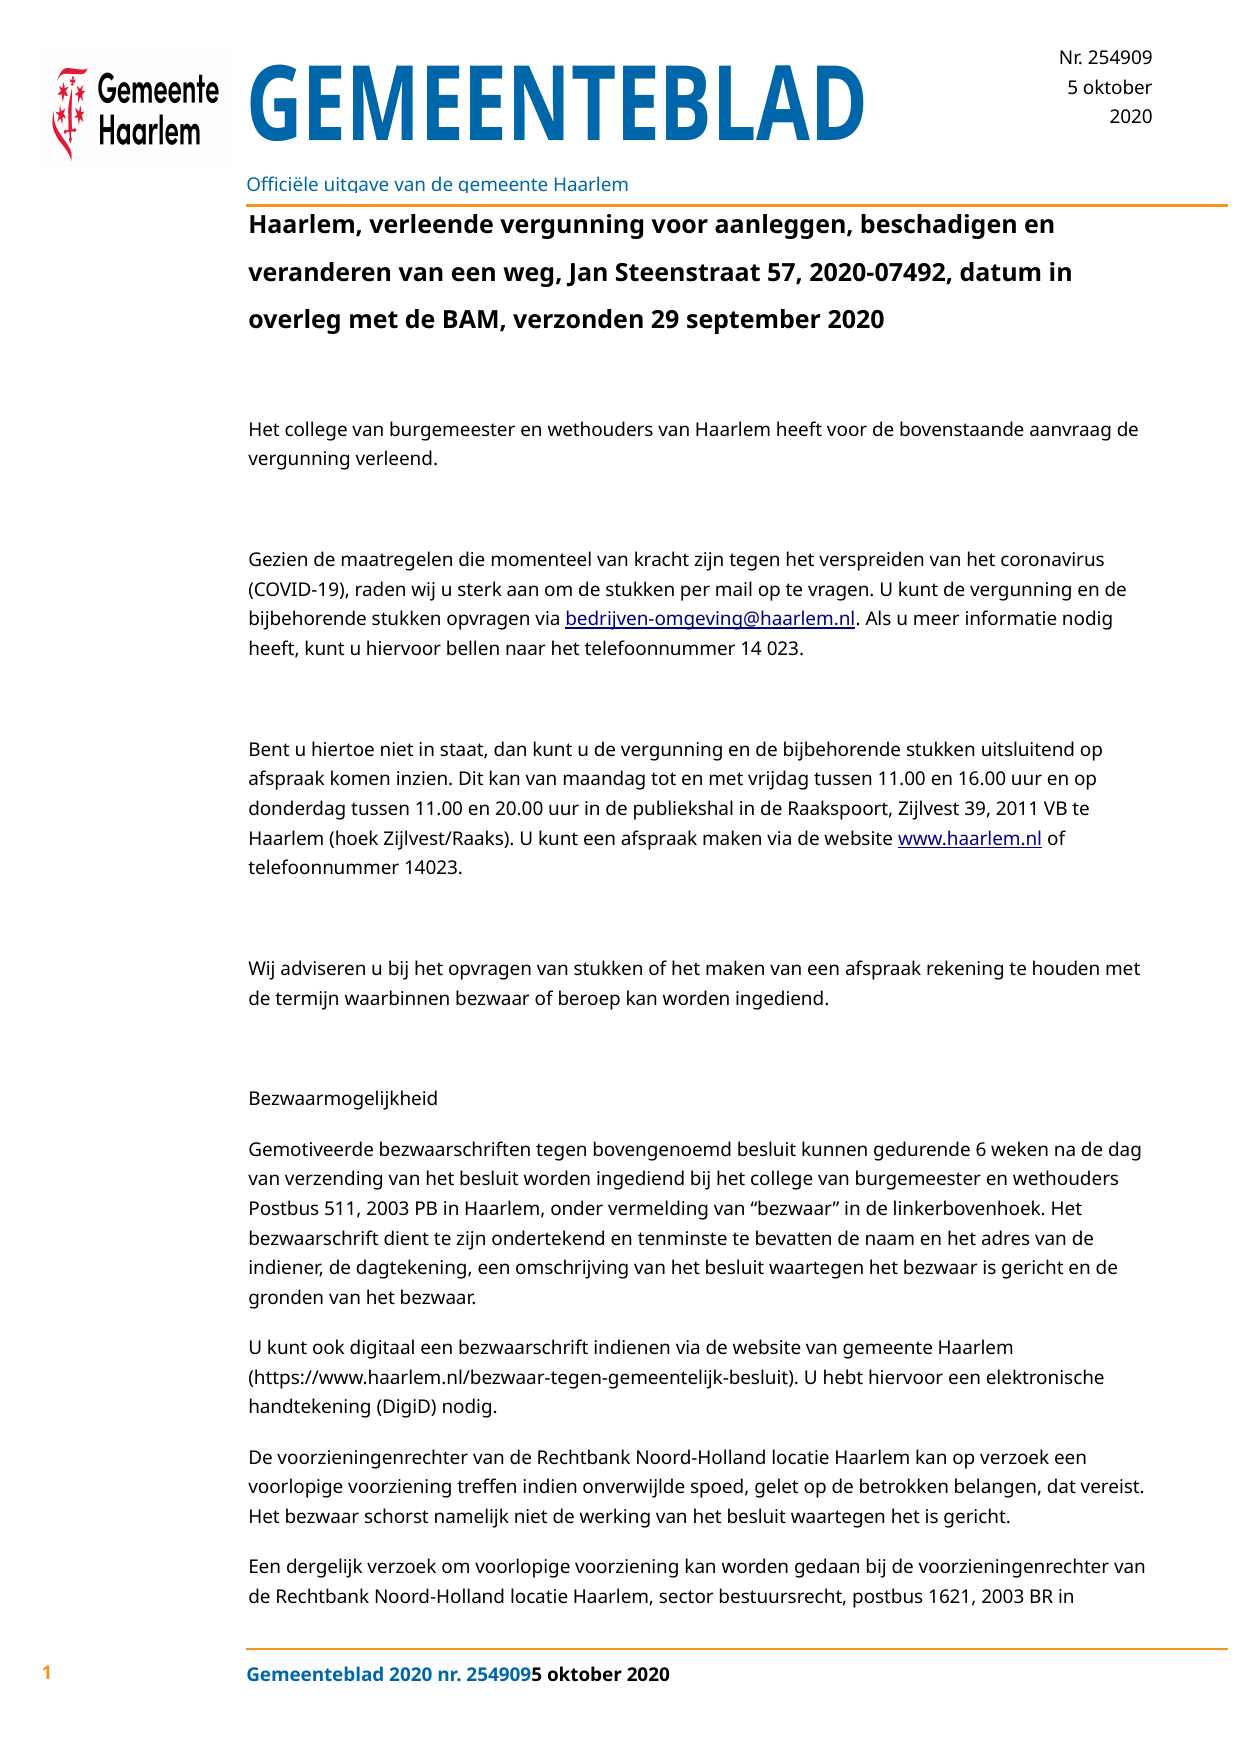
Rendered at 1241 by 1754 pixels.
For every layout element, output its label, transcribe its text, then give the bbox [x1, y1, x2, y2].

picture [41, 47, 231, 172]
text Haarlem, verleende vergunning voor aanleggen, beschadigen en veranderen van een weg, Jan Steenstraat 57, 2020-07492, datum in overleg met de BAM, verzonden 29 september 2020 [248, 207, 1152, 336]
text U kunt ook digitaal een bezwaarschrift indienen via de website van gemeente Haarlem (https://www.haarlem.nl/bezwaar-tegen-gemeentelijk-besluit). U hebt hiervoor een elektronische handtekening (DigiD) nodig. [248, 1334, 1152, 1419]
text De voorzieningenrechter van de Rechtbank Noord-Holland locatie Haarlem kan op verzoek een voorlopige voorziening treffen indien onverwijlde spoed, gelet op de betrokken belangen, dat vereist. Het bezwaar schorst namelijk niet de werking van het besluit waartegen het is gericht. [248, 1444, 1152, 1529]
text Een dergelijk verzoek om voorlopige voorziening kan worden gedaan bij de voorzieningenrechter van de Rechtbank Noord-Holland locatie Haarlem, sector bestuursrecht, postbus 1621, 2003 BR in [248, 1553, 1152, 1609]
text Wij adviseren u bij het opvragen van stukken of het maken van een afspraak rekening te houden met de termijn waarbinnen bezwaar of beroep kan worden ingediend. [248, 955, 1152, 1010]
text Gezien de maatregelen die momenteel van kracht zijn tegen het verspreiden van het coronavirus (COVID-19), raden wij u sterk aan om de stukken per mail op te vragen. U kunt de vergunning en de bijbehorende stukken opvragen via bedrijven-omgeving@haarlem.nl. Als u meer informatie nodig heeft, kunt u hiervoor bellen naar het telefoonnummer 14 023. [248, 546, 1152, 661]
text Bent u hiertoe niet in staat, dan kunt u de vergunning en de bijbehorende stukken uitsluitend op afspraak komen inzien. Dit kan van maandag tot en met vrijdag tussen 11.00 en 16.00 uur en op donderdag tussen 11.00 en 20.00 uur in de publiekshal in de Raakspoort, Zijlvest 39, 2011 VB te Haarlem (hoek Zijlvest/Raaks). U kunt een afspraak maken via de website www.haarlem.nl of telefoonnummer 14023. [248, 736, 1152, 880]
text Het college van burgemeester en wethouders van Haarlem heeft voor de bovenstaande aanvraag de vergunning verleend. [248, 416, 1152, 471]
text Bezwaarmogelijkheid [248, 1086, 1152, 1111]
text Gemotiveerde bezwaarschriften tegen bovengenoemd besluit kunnen gedurende 6 weken na de dag van verzending van het besluit worden ingediend bij het college van burgemeester en wethouders Postbus 511, 2003 PB in Haarlem, onder vermelding van “bezwaar” in de linkerbovenhoek. Het bezwaarschrift dient te zijn ondertekend en tenminste te bevatten de naam en het adres van de indiener, de dagtekening, een omschrijving van het besluit waartegen het bezwaar is gericht en de gronden van het bezwaar. [248, 1136, 1152, 1309]
